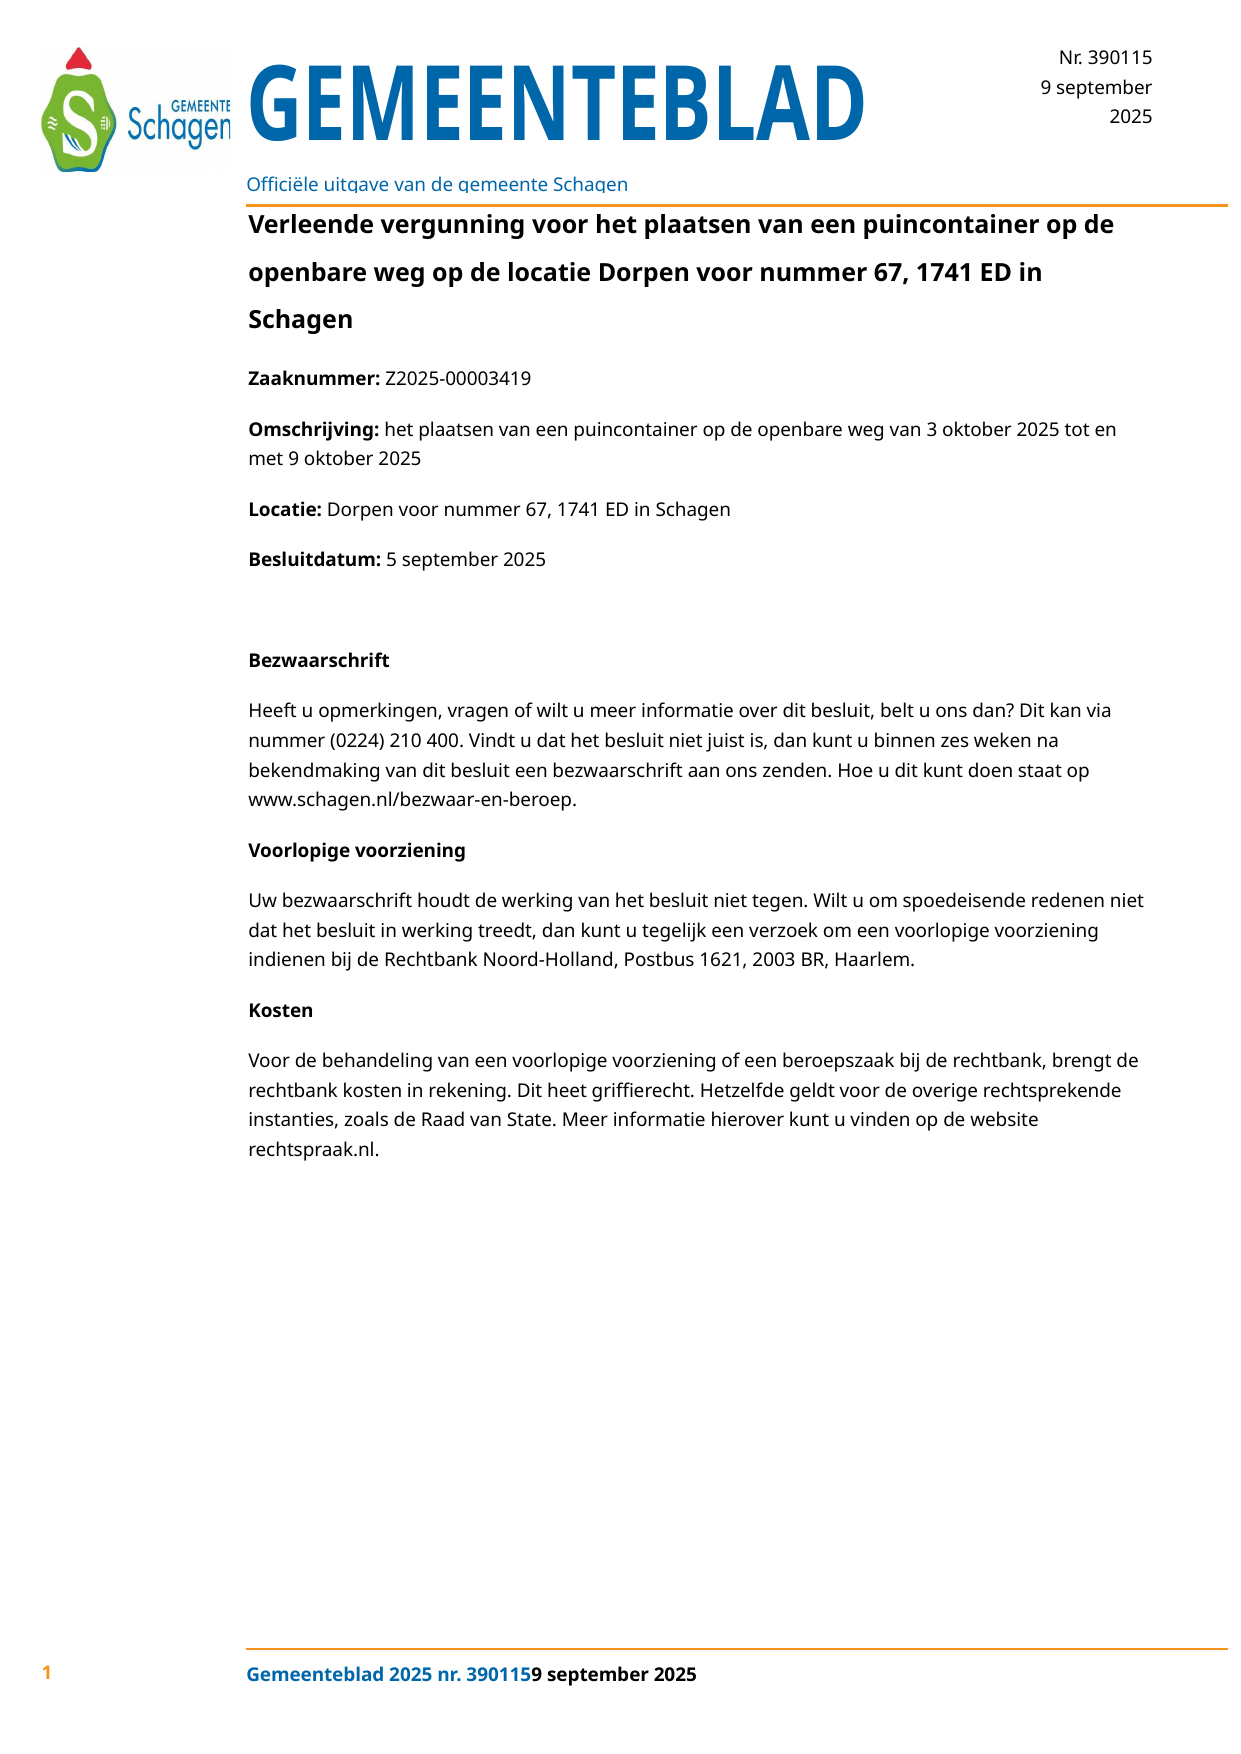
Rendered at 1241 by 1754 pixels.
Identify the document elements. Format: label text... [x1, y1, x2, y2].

picture [41, 47, 231, 172]
text Heeft u opmerkingen, vragen of wilt u meer informatie over dit besluit, belt u ons dan? Dit kan via nummer (0224) 210 400. Vindt u dat het besluit niet juist is, dan kunt u binnen zes weken na bekendmaking van dit besluit een bezwaarschrift aan ons zenden. Hoe u dit kunt doen staat op www.schagen.nl/bezwaar-en-beroep. [248, 698, 1152, 812]
text Uw bezwaarschrift houdt de werking van het besluit niet tegen. Wilt u om spoedeisende redenen niet dat het besluit in werking treedt, dan kunt u tegelijk een verzoek om een voorlopige voorziening indienen bij de Rechtbank Noord-Holland, Postbus 1621, 2003 BR, Haarlem. [248, 887, 1152, 972]
text Zaaknummer: Z2025-00003419 [248, 366, 1152, 391]
text Voorlopige voorziening [248, 837, 1152, 862]
text Voor de behandeling van een voorlopige voorziening of een beroepszaak bij de rechtbank, brengt de rechtbank kosten in rekening. Dit heet griffierecht. Hetzelfde geldt voor de overige rechtsprekende instanties, zoals de Raad van State. Meer informatie hierover kunt u vinden op de website rechtspraak.nl. [248, 1047, 1152, 1162]
text Omschrijving: het plaatsen van een puincontainer op de openbare weg van 3 oktober 2025 tot en met 9 oktober 2025 [248, 416, 1152, 471]
text Verleende vergunning voor het plaatsen van een puincontainer op de openbare weg op de locatie Dorpen voor nummer 67, 1741 ED in Schagen [248, 207, 1152, 336]
text Kosten [248, 997, 1152, 1022]
text Besluitdatum: 5 september 2025 [248, 546, 1152, 572]
text Bezwaarschrift [248, 647, 1152, 673]
text Locatie: Dorpen voor nummer 67, 1741 ED in Schagen [248, 496, 1152, 522]
